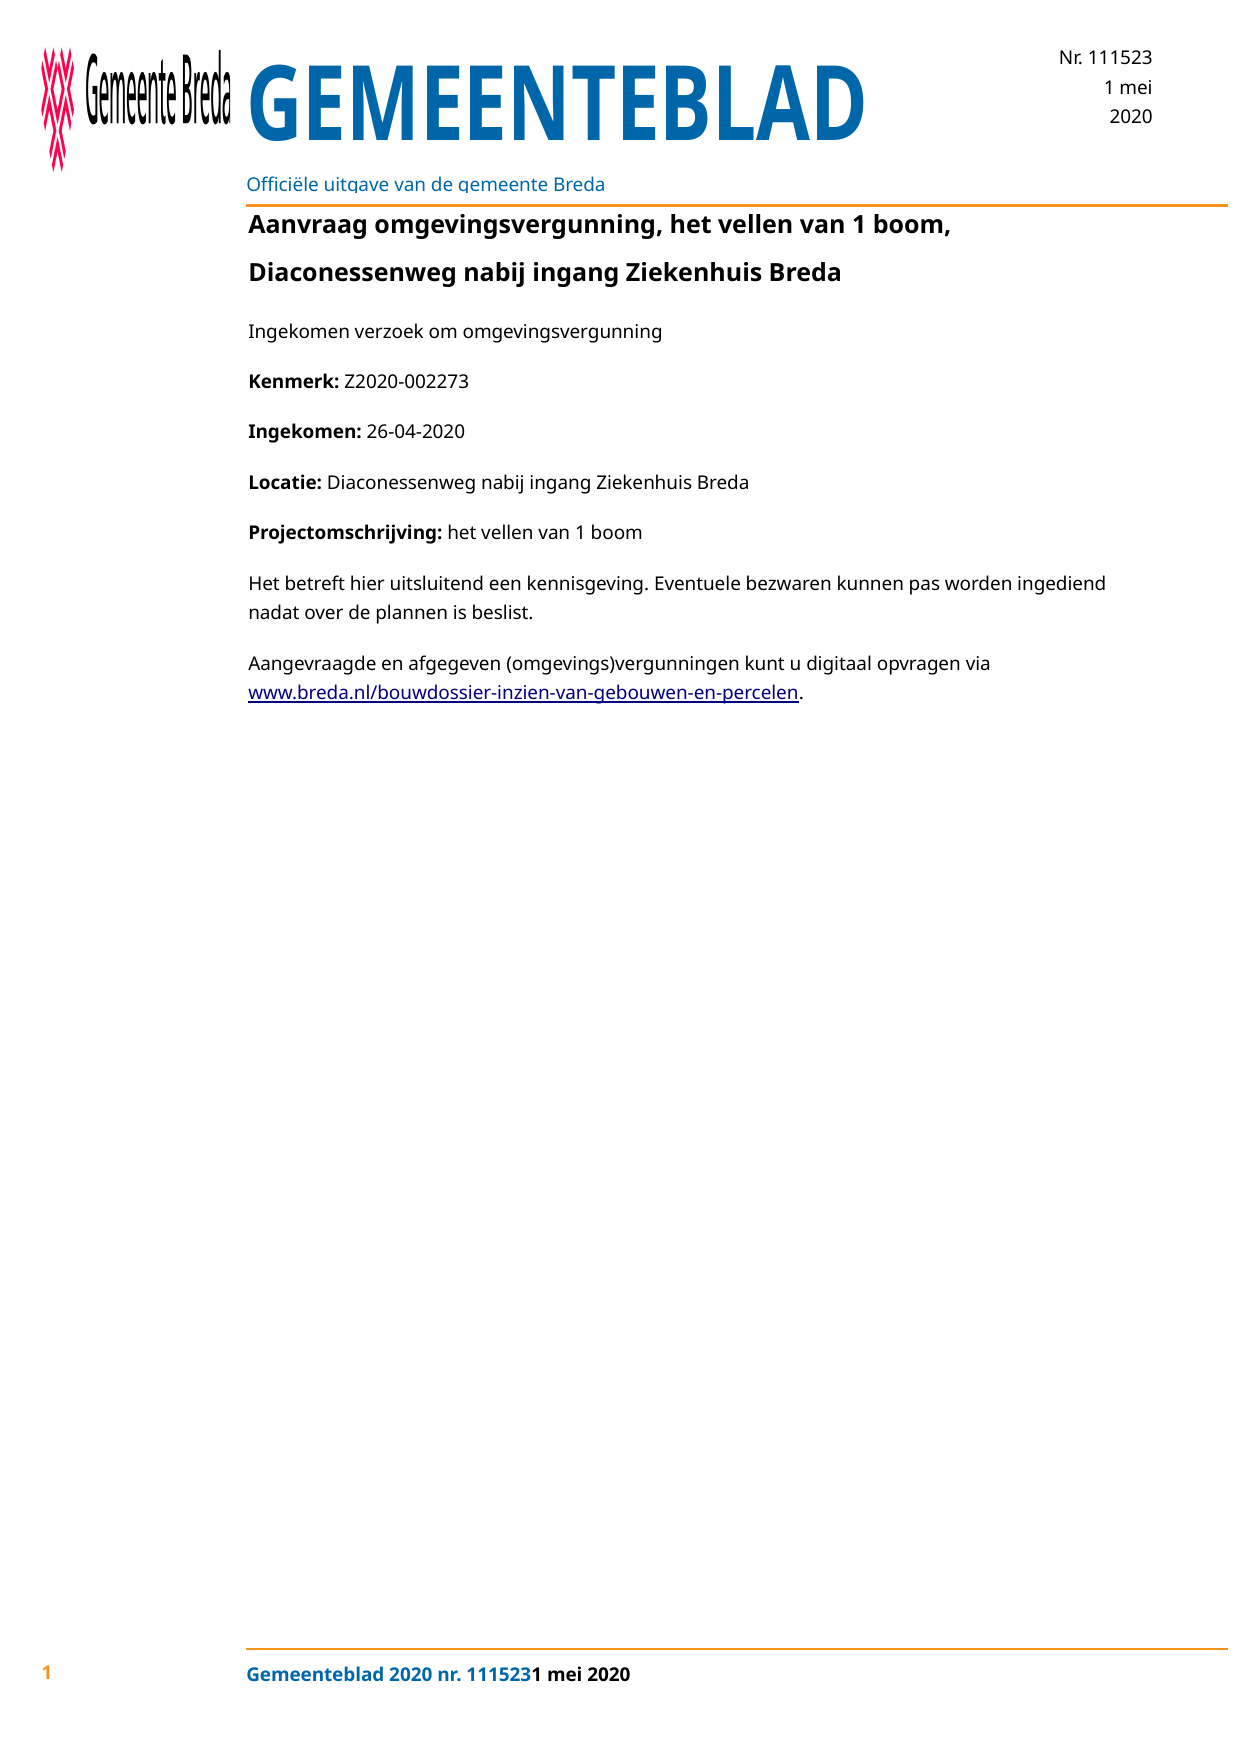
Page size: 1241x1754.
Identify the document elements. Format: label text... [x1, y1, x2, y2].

text Kenmerk: Z2020-002273 [248, 368, 1152, 394]
picture [41, 47, 231, 172]
text Projectomschrijving: het vellen van 1 boom [248, 519, 1152, 545]
text Aanvraag omgevingsvergunning, het vellen van 1 boom, Diaconessenweg nabij ingang Ziekenhuis Breda [248, 207, 1152, 288]
text Het betreft hier uitsluitend een kennisgeving. Eventuele bezwaren kunnen pas worden ingediend nadat over de plannen is beslist. [248, 570, 1152, 625]
text Ingekomen: 26-04-2020 [248, 419, 1152, 444]
text Aangevraagde en afgegeven (omgevings)vergunningen kunt u digitaal opvragen via www.breda.nl/bouwdossier-inzien-van-gebouwen-en-percelen. [248, 650, 1152, 705]
text Ingekomen verzoek om omgevingsvergunning [248, 318, 1152, 344]
text Locatie: Diaconessenweg nabij ingang Ziekenhuis Breda [248, 469, 1152, 495]
